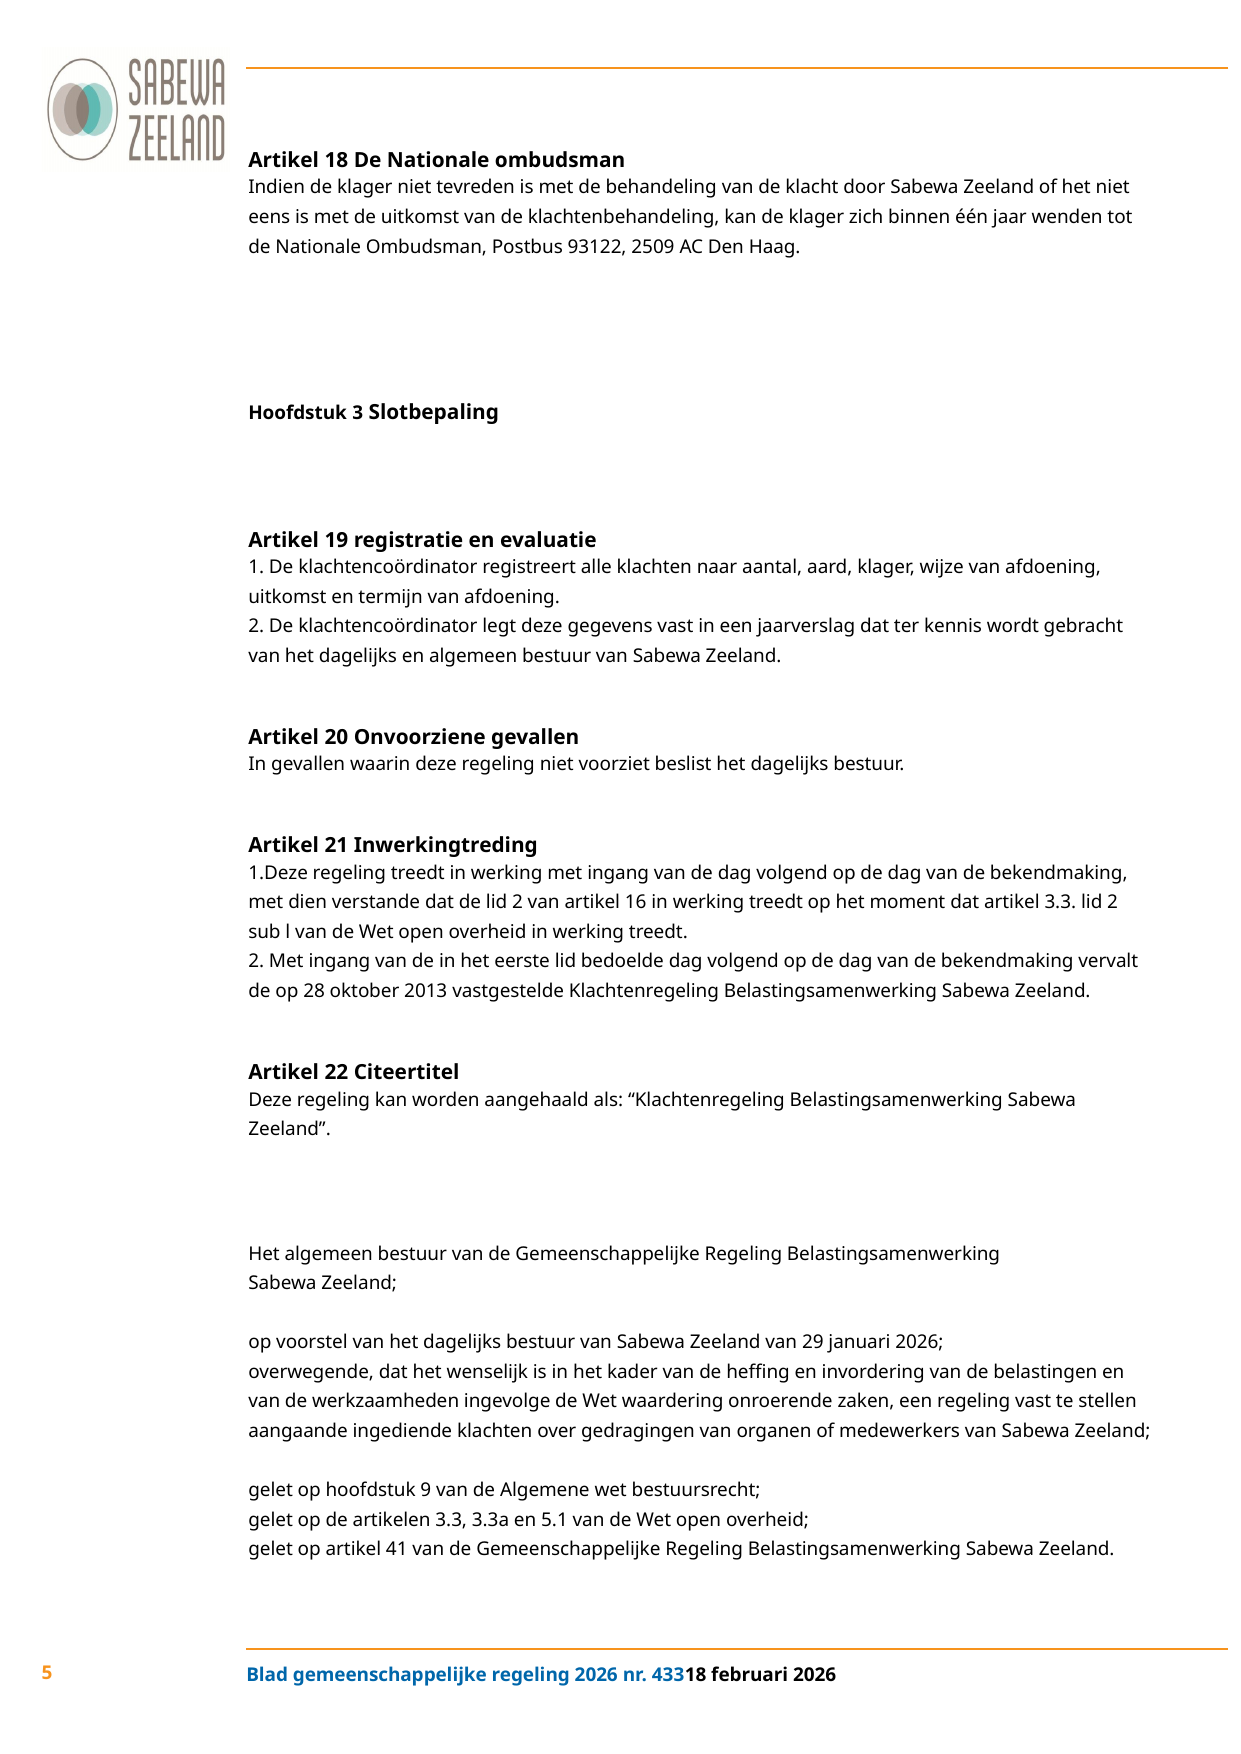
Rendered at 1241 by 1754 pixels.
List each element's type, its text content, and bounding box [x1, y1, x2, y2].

text Indien de klager niet tevreden is met de behandeling van de klacht door Sabewa Zeeland of het niet eens is met de uitkomst van de klachtenbehandeling, kan de klager zich binnen één jaar wenden tot de Nationale Ombudsman, Postbus 93122, 2509 AC Den Haag. [248, 174, 1152, 258]
text 2. Met ingang van de in het eerste lid bedoelde dag volgend op de dag van de bekendmaking vervalt de op 28 oktober 2013 vastgestelde Klachtenregeling Belastingsamenwerking Sabewa Zeeland. [248, 948, 1152, 1003]
text gelet op de artikelen 3.3, 3.3a en 5.1 van de Wet open overheid; [248, 1506, 1152, 1532]
text 1. De klachtencoördinator registreert alle klachten naar aantal, aard, klager, wijze van afdoening, uitkomst en termijn van afdoening. [248, 553, 1152, 609]
text 1.Deze regeling treedt in werking met ingang van de dag volgend op de dag van de bekendmaking, met dien verstande dat de lid 2 van artikel 16 in werking treedt op het moment dat artikel 3.3. lid 2 sub l van de Wet open overheid in werking treedt. [248, 859, 1152, 944]
picture [41, 47, 231, 172]
text Hoofdstuk 3 Slotbepaling [248, 397, 1152, 425]
text Deze regeling kan worden aangehaald als: “Klachtenregeling Belastingsamenwerking Sabewa Zeeland”. [248, 1086, 1152, 1141]
text Sabewa Zeeland; [248, 1269, 1152, 1295]
text gelet op artikel 41 van de Gemeenschappelijke Regeling Belastingsamenwerking Sabewa Zeeland. [248, 1536, 1152, 1561]
text 2. De klachtencoördinator legt deze gegevens vast in een jaarverslag dat ter kennis wordt gebracht van het dagelijks en algemeen bestuur van Sabewa Zeeland. [248, 612, 1152, 668]
text In gevallen waarin deze regeling niet voorziet beslist het dagelijks bestuur. [248, 751, 1152, 776]
text Het algemeen bestuur van de Gemeenschappelijke Regeling Belastingsamenwerking [248, 1240, 1152, 1266]
text Artikel 22 Citeertitel [248, 1057, 1152, 1086]
text Artikel 20 Onvoorziene gevallen [248, 722, 1152, 751]
text Artikel 19 registratie en evaluatie [248, 525, 1152, 553]
text gelet op hoofdstuk 9 van de Algemene wet bestuursrecht; [248, 1476, 1152, 1502]
text Artikel 18 De Nationale ombudsman [248, 145, 1152, 174]
text Artikel 21 Inwerkingtreding [248, 831, 1152, 859]
text op voorstel van het dagelijks bestuur van Sabewa Zeeland van 29 januari 2026; [248, 1328, 1152, 1354]
text overwegende, dat het wenselijk is in het kader van de heffing en invordering van de belastingen en van de werkzaamheden ingevolge de Wet waardering onroerende zaken, een regeling vast te stellen aangaande ingediende klachten over gedragingen van organen of medewerkers van Sabewa Zeeland; [248, 1358, 1152, 1443]
